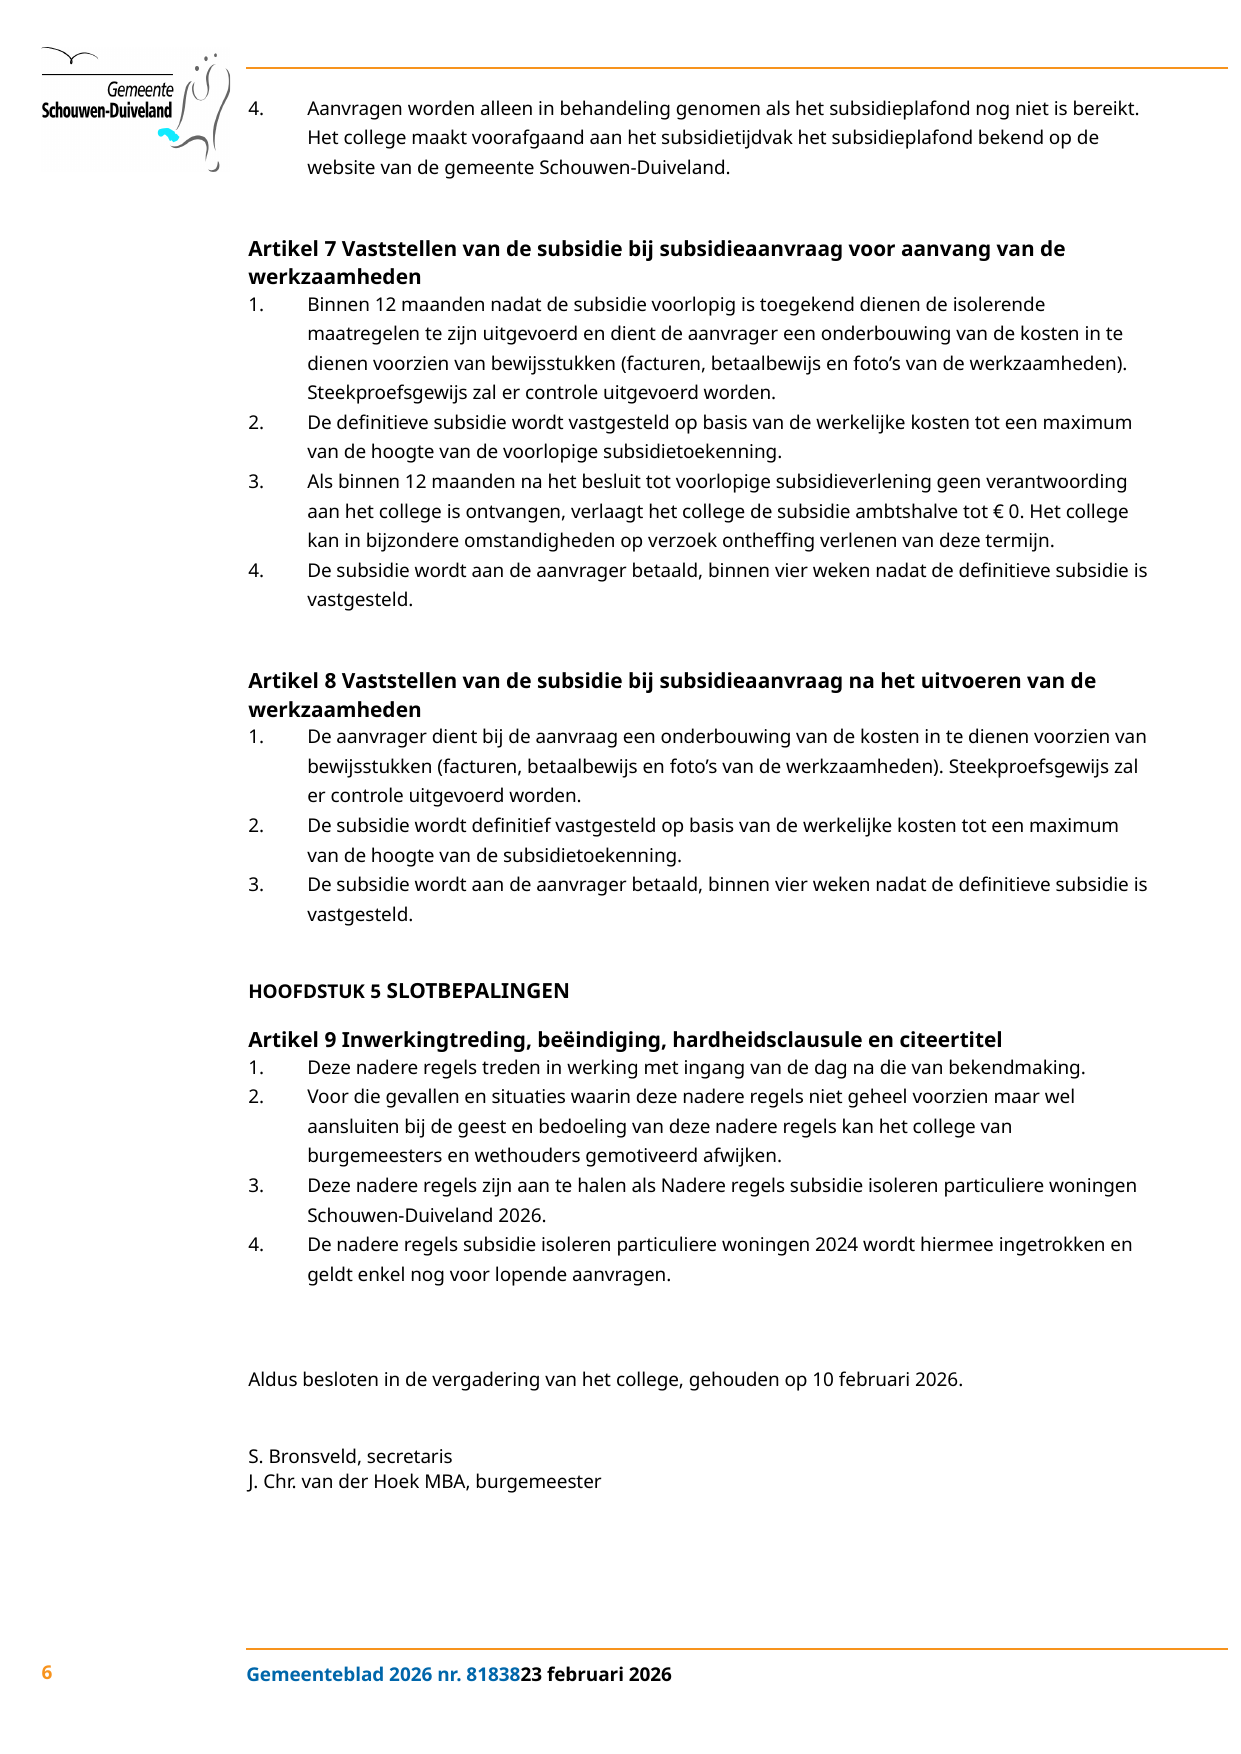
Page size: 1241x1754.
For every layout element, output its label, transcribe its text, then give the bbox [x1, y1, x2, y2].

text J. Chr. van der Hoek MBA, burgemeester [248, 1469, 1152, 1494]
text HOOFDSTUK 5 SLOTBEPALINGEN [248, 976, 1152, 1005]
list Als binnen 12 maanden na het besluit tot voorlopige subsidieverlening geen verantwoording aan het college is ontvangen, verlaagt het college de subsidie ambtshalve tot € 0. Het college kan in bijzondere omstandigheden op verzoek ontheffing verlenen van deze termijn. [248, 468, 1152, 553]
list De definitieve subsidie wordt vastgesteld op basis van de werkelijke kosten tot een maximum van de hoogte van de voorlopige subsidietoekenning. [248, 409, 1152, 464]
list De nadere regels subsidie isoleren particuliere woningen 2024 wordt hiermee ingetrokken en geldt enkel nog voor lopende aanvragen. [248, 1231, 1152, 1287]
list Deze nadere regels zijn aan te halen als Nadere regels subsidie isoleren particuliere woningen Schouwen-Duiveland 2026. [248, 1172, 1152, 1228]
list De subsidie wordt aan de aanvrager betaald, binnen vier weken nadat de definitieve subsidie is vastgesteld. [248, 557, 1152, 612]
text S. Bronsveld, secretaris [248, 1443, 1152, 1469]
list Aanvragen worden alleen in behandeling genomen als het subsidieplafond nog niet is bereikt. Het college maakt voorafgaand aan het subsidietijdvak het subsidieplafond bekend op de website van de gemeente Schouwen-Duiveland. [248, 95, 1152, 180]
text Artikel 8 Vaststellen van de subsidie bij subsidieaanvraag na het uitvoeren van de werkzaamheden [248, 667, 1152, 723]
picture [41, 47, 231, 172]
text Artikel 9 Inwerkingtreding, beëindiging, hardheidsclausule en citeertitel [248, 1026, 1152, 1054]
list De subsidie wordt definitief vastgesteld op basis van de werkelijke kosten tot een maximum van de hoogte van de subsidietoekenning. [248, 812, 1152, 868]
list Binnen 12 maanden nadat de subsidie voorlopig is toegekend dienen de isolerende maatregelen te zijn uitgevoerd en dient de aanvrager een onderbouwing van de kosten in te dienen voorzien van bewijsstukken (facturen, betaalbewijs en foto’s van de werkzaamheden). Steekproefsgewijs zal er controle uitgevoerd worden. [248, 291, 1152, 405]
list De subsidie wordt aan de aanvrager betaald, binnen vier weken nadat de definitieve subsidie is vastgesteld. [248, 871, 1152, 927]
text Artikel 7 Vaststellen van de subsidie bij subsidieaanvraag voor aanvang van de werkzaamheden [248, 234, 1152, 291]
list De aanvrager dient bij de aanvraag een onderbouwing van de kosten in te dienen voorzien van bewijsstukken (facturen, betaalbewijs en foto’s van de werkzaamheden). Steekproefsgewijs zal er controle uitgevoerd worden. [248, 723, 1152, 808]
list Deze nadere regels treden in werking met ingang van de dag na die van bekendmaking. [248, 1054, 1152, 1080]
list Voor die gevallen en situaties waarin deze nadere regels niet geheel voorzien maar wel aansluiten bij de geest en bedoeling van deze nadere regels kan het college van burgemeesters en wethouders gemotiveerd afwijken. [248, 1083, 1152, 1168]
text Aldus besloten in de vergadering van het college, gehouden op 10 februari 2026. [248, 1366, 1152, 1392]
